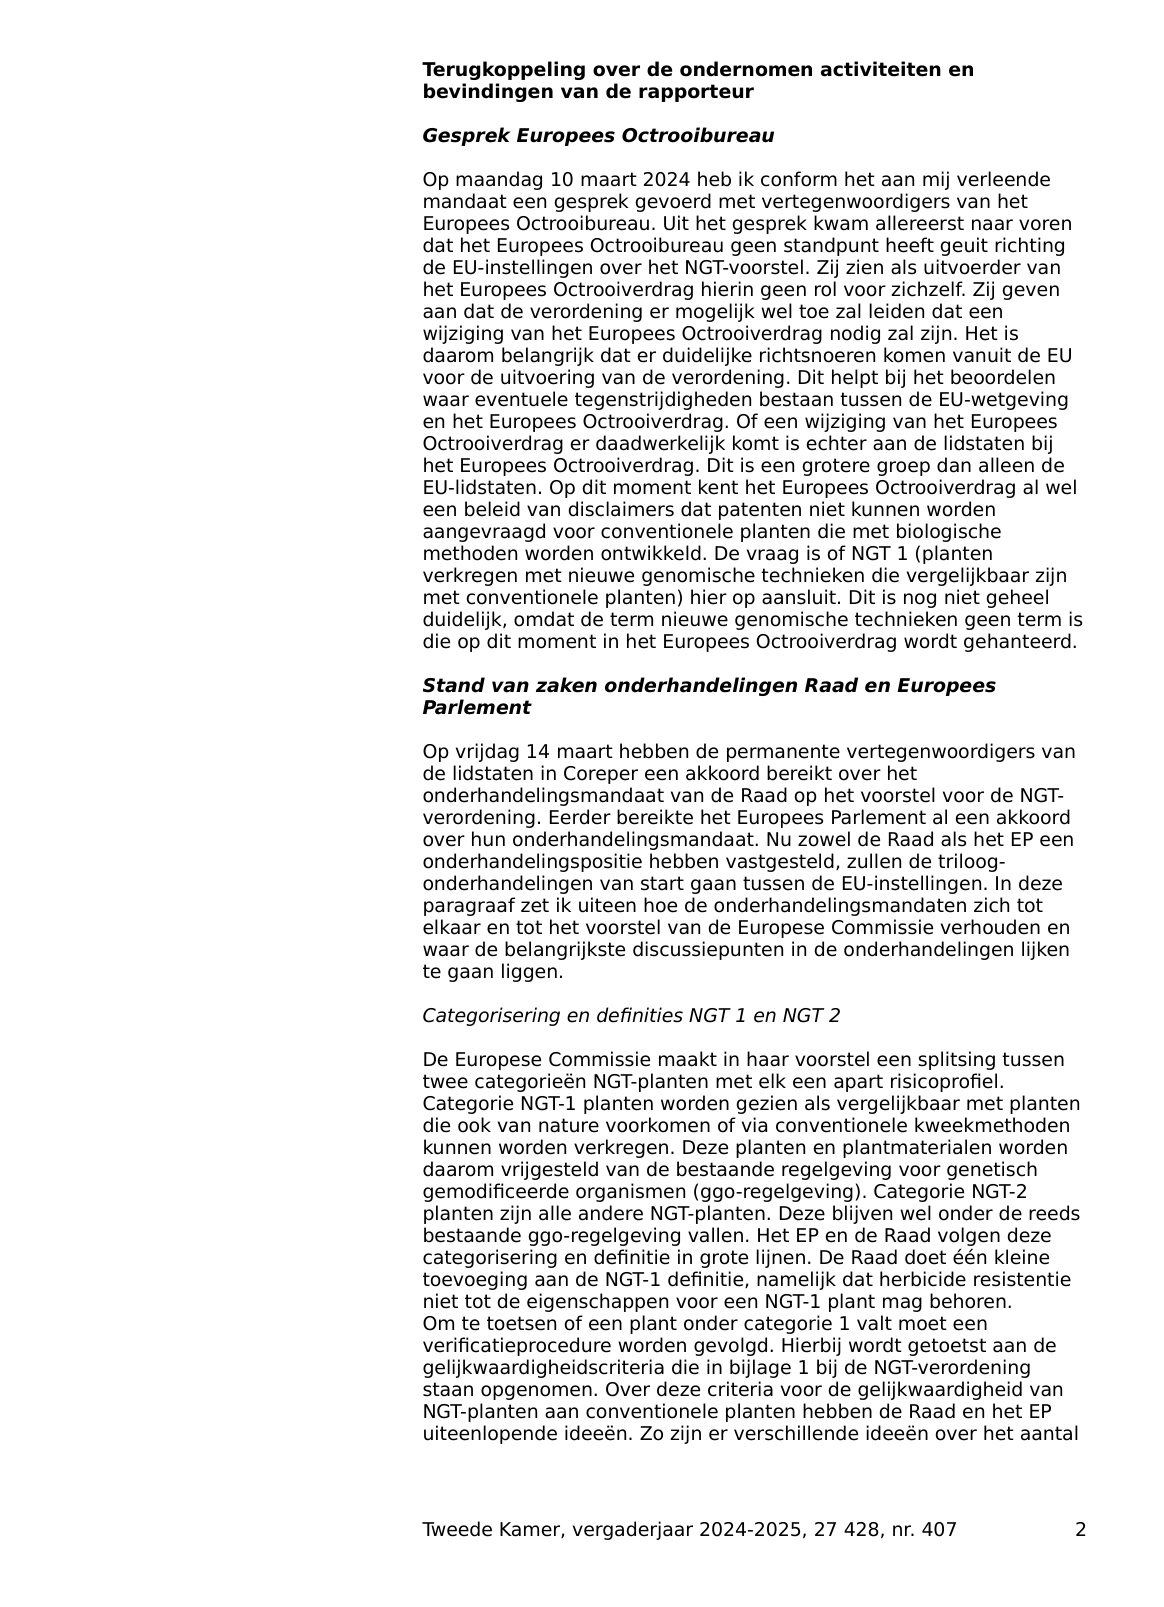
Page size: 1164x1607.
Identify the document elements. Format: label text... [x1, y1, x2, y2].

subtitle Terugkoppeling over de ondernomen activiteiten en bevindingen van de rapporteur [422, 59, 1087, 103]
text Om te toetsen of een plant onder categorie 1 valt moet een verificatieprocedure worden gevolgd. Hierbij wordt getoetst aan de gelijkwaardigheidscriteria die in bijlage 1 bij de NGT-verordening staan opgenomen. Over deze criteria voor de gelijkwaardigheid van NGT-planten aan conventionele planten hebben de Raad en het EP uiteenlopende ideeën. Zo zijn er verschillende ideeën over het aantal [422, 1313, 1087, 1445]
text Op vrijdag 14 maart hebben de permanente vertegenwoordigers van de lidstaten in Coreper een akkoord bereikt over het onderhandelingsmandaat van de Raad op het voorstel voor de NGT- verordening. Eerder bereikte het Europees Parlement al een akkoord over hun onderhandelingsmandaat. Nu zowel de Raad als het EP een onderhandelingspositie hebben vastgesteld, zullen de triloog-onderhandelingen van start gaan tussen de EU-instellingen. In deze paragraaf zet ik uiteen hoe de onderhandelingsmandaten zich tot elkaar en tot het voorstel van de Europese Commissie verhouden en waar de belangrijkste discussiepunten in de onderhandelingen lijken te gaan liggen. [422, 741, 1087, 983]
subtitle Stand van zaken onderhandelingen Raad en Europees Parlement [422, 675, 1087, 719]
text Op maandag 10 maart 2024 heb ik conform het aan mij verleende mandaat een gesprek gevoerd met vertegenwoordigers van het Europees Octrooibureau. Uit het gesprek kwam allereerst naar voren dat het Europees Octrooibureau geen standpunt heeft geuit richting de EU-instellingen over het NGT-voorstel. Zij zien als uitvoerder van het Europees Octrooiverdrag hierin geen rol voor zichzelf. Zij geven aan dat de verordening er mogelijk wel toe zal leiden dat een wijziging van het Europees Octrooiverdrag nodig zal zijn. Het is daarom belangrijk dat er duidelijke richtsnoeren komen vanuit de EU voor de uitvoering van de verordening. Dit helpt bij het beoordelen waar eventuele tegenstrijdigheden bestaan tussen de EU-wetgeving en het Europees Octrooiverdrag. Of een wijziging van het Europees Octrooiverdrag er daadwerkelijk komt is echter aan de lidstaten bij het Europees Octrooiverdrag. Dit is een grotere groep dan alleen de EU-lidstaten. Op dit moment kent het Europees Octrooiverdrag al wel een beleid van disclaimers dat patenten niet kunnen worden aangevraagd voor conventionele planten die met biologische methoden worden ontwikkeld. De vraag is of NGT 1 (planten verkregen met nieuwe genomische technieken die vergelijkbaar zijn met conventionele planten) hier op aansluit. Dit is nog niet geheel duidelijk, omdat de term nieuwe genomische technieken geen term is die op dit moment in het Europees Octrooiverdrag wordt gehanteerd. [422, 169, 1087, 653]
text De Europese Commissie maakt in haar voorstel een splitsing tussen twee categorieën NGT-planten met elk een apart risicoprofiel. Categorie NGT-1 planten worden gezien als vergelijkbaar met planten die ook van nature voorkomen of via conventionele kweekmethoden kunnen worden verkregen. Deze planten en plantmaterialen worden daarom vrijgesteld van de bestaande regelgeving voor genetisch gemodificeerde organismen (ggo-regelgeving). Categorie NGT-2 planten zijn alle andere NGT-planten. Deze blijven wel onder de reeds bestaande ggo-regelgeving vallen. Het EP en de Raad volgen deze categorisering en definitie in grote lijnen. De Raad doet één kleine toevoeging aan de NGT-1 definitie, namelijk dat herbicide resistentie niet tot de eigenschappen voor een NGT-1 plant mag behoren. [422, 1049, 1087, 1313]
subtitle Categorisering en definities NGT 1 en NGT 2 [422, 1005, 1087, 1027]
subtitle Gesprek Europees Octrooibureau [422, 125, 1087, 147]
